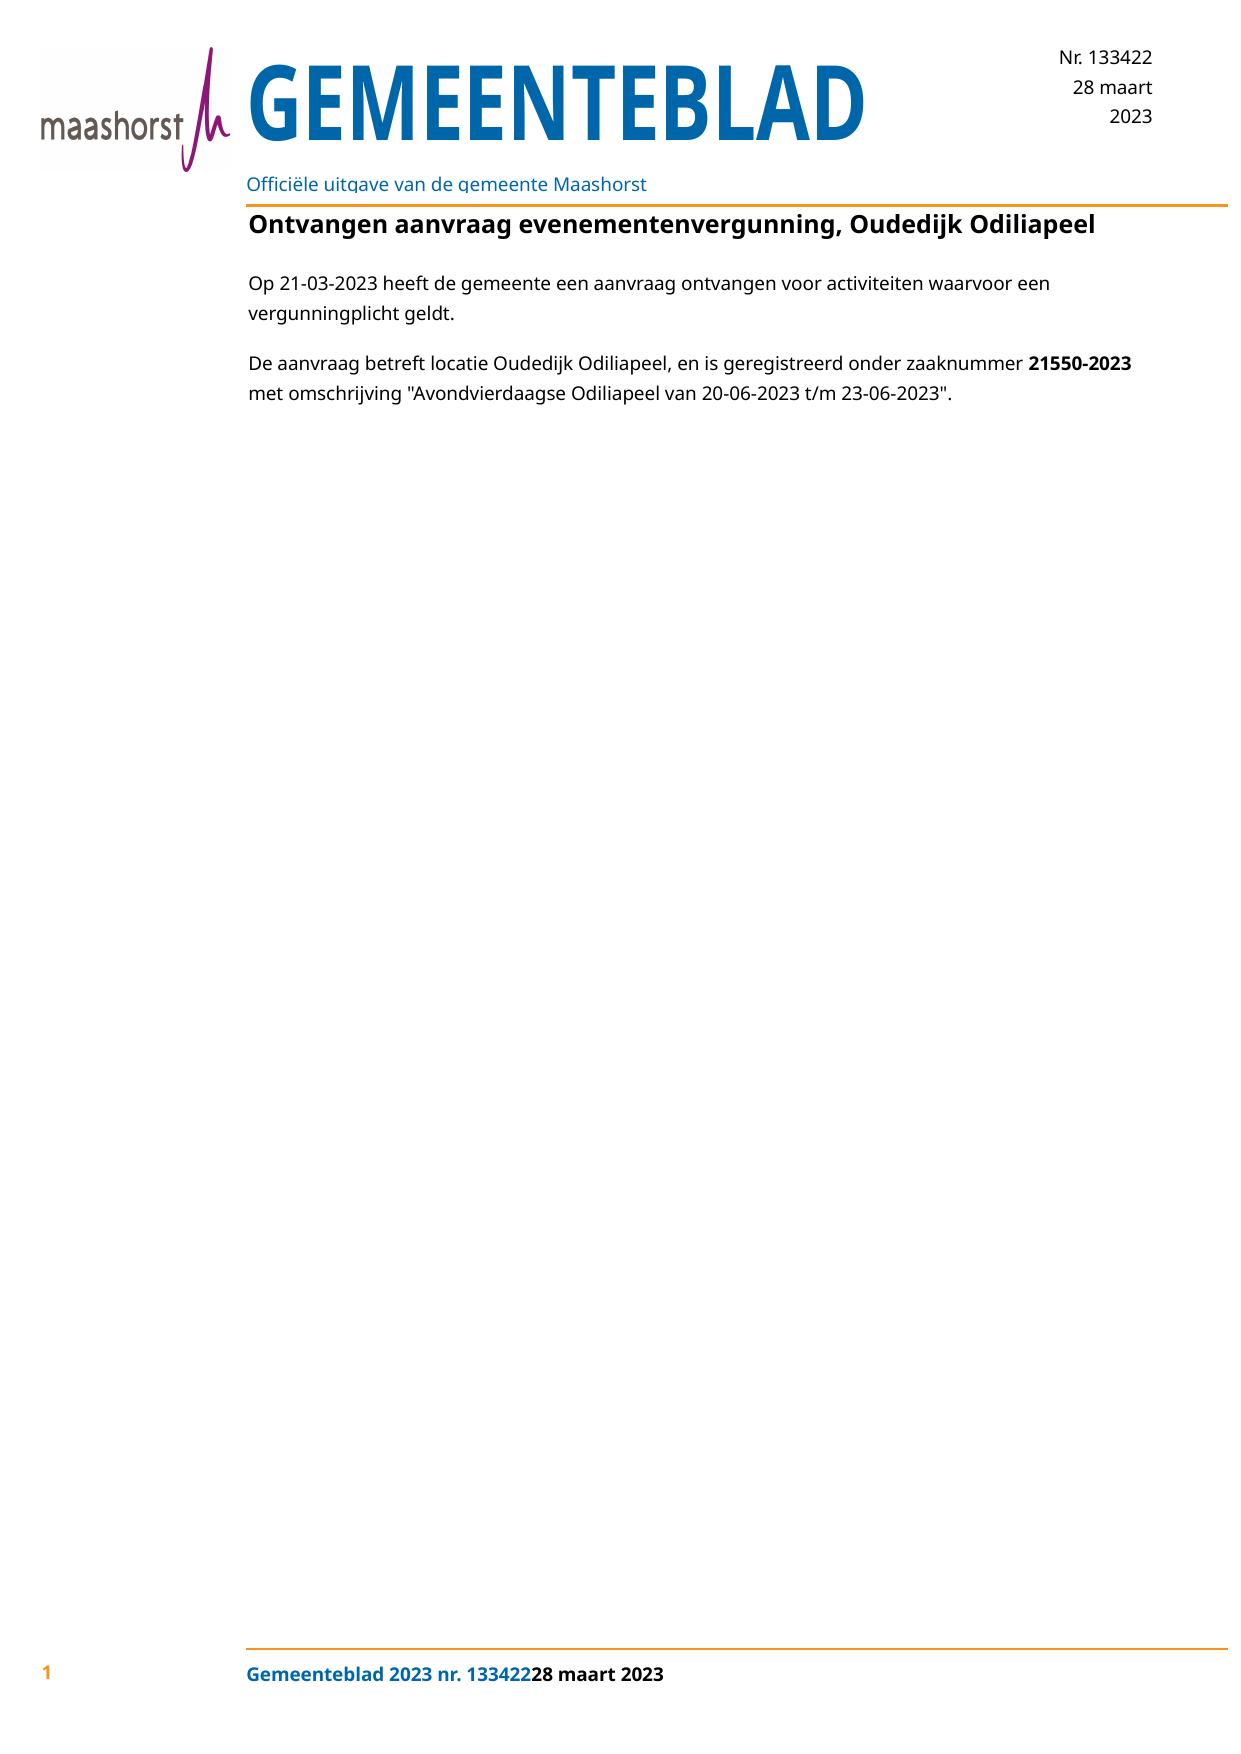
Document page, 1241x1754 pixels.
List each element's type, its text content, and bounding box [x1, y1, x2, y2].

text Op 21-03-2023 heeft de gemeente een aanvraag ontvangen voor activiteiten waarvoor een vergunningplicht geldt. [248, 270, 1152, 326]
picture [41, 47, 231, 172]
text De aanvraag betreft locatie Oudedijk Odiliapeel, en is geregistreerd onder zaaknummer 21550-2023 met omschrijving "Avondvierdaagse Odiliapeel van 20-06-2023 t/m 23-06-2023". [248, 350, 1152, 406]
text Ontvangen aanvraag evenementenvergunning, Oudedijk Odiliapeel [248, 207, 1152, 241]
